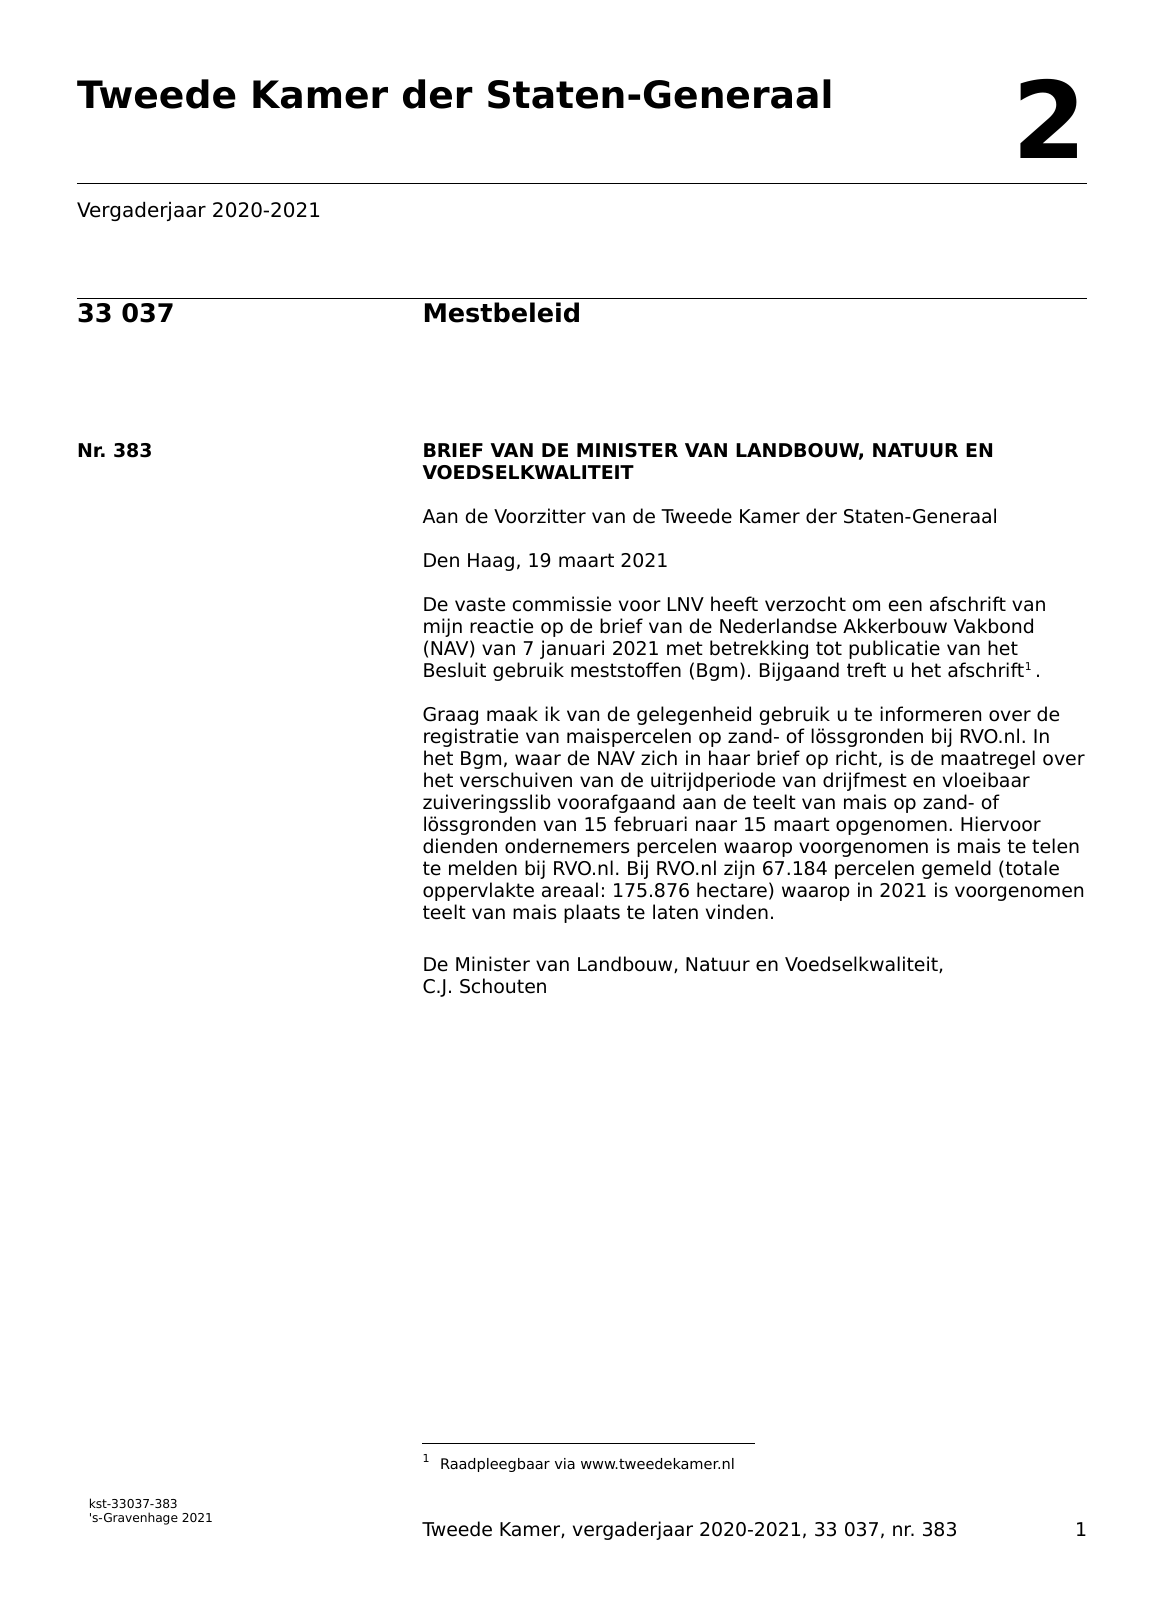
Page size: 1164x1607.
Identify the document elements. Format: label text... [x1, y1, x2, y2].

subtitle Nr. 383 BRIEF VAN DE MINISTER VAN LANDBOUW, NATUUR EN VOEDSELKWALITEIT [77, 440, 1087, 484]
text Graag maak ik van de gelegenheid gebruik u te informeren over de registratie van maispercelen op zand- of lössgronden bij RVO.nl. In het Bgm, waar de NAV zich in haar brief op richt, is de maatregel over het verschuiven van de uitrijdperiode van drijfmest en vloeibaar zuiveringsslib voorafgaand aan de teelt van mais op zand- of lössgronden van 15 februari naar 15 maart opgenomen. Hiervoor dienden ondernemers percelen waarop voorgenomen is mais te telen te melden bij RVO.nl. Bij RVO.nl zijn 67.184 percelen gemeld (totale oppervlakte areaal: 175.876 hectare) waarop in 2021 is voorgenomen teelt van mais plaats te laten vinden. [422, 704, 1087, 924]
text De vaste commissie voor LNV heeft verzocht om een afschrift van mijn reactie op de brief van de Nederlandse Akkerbouw Vakbond (NAV) van 7 januari 2021 met betrekking tot publicatie van het Besluit gebruik meststoffen (Bgm). Bijgaand treft u het afschrift. [422, 594, 1087, 682]
subtitle 33 037 Mestbeleid [77, 299, 1087, 329]
text Raadpleegbaar via www.tweedekamer.nl [422, 1452, 1087, 1474]
text kst-33037-383 [88, 1497, 323, 1511]
table_header Tweede Kamer der Staten-Generaal [77, 59, 886, 183]
text 's-Gravenhage 2021 [88, 1511, 323, 1525]
text Aan de Voorzitter van de Tweede Kamer der Staten-Generaal [422, 506, 1087, 528]
text De Minister van Landbouw, Natuur en Voedselkwaliteit, C.J. Schouten [422, 954, 1087, 998]
text Den Haag, 19 maart 2021 [422, 550, 1087, 572]
table_cell Vergaderjaar 2020-2021 [77, 184, 1087, 298]
table_header 2 [886, 59, 1087, 183]
